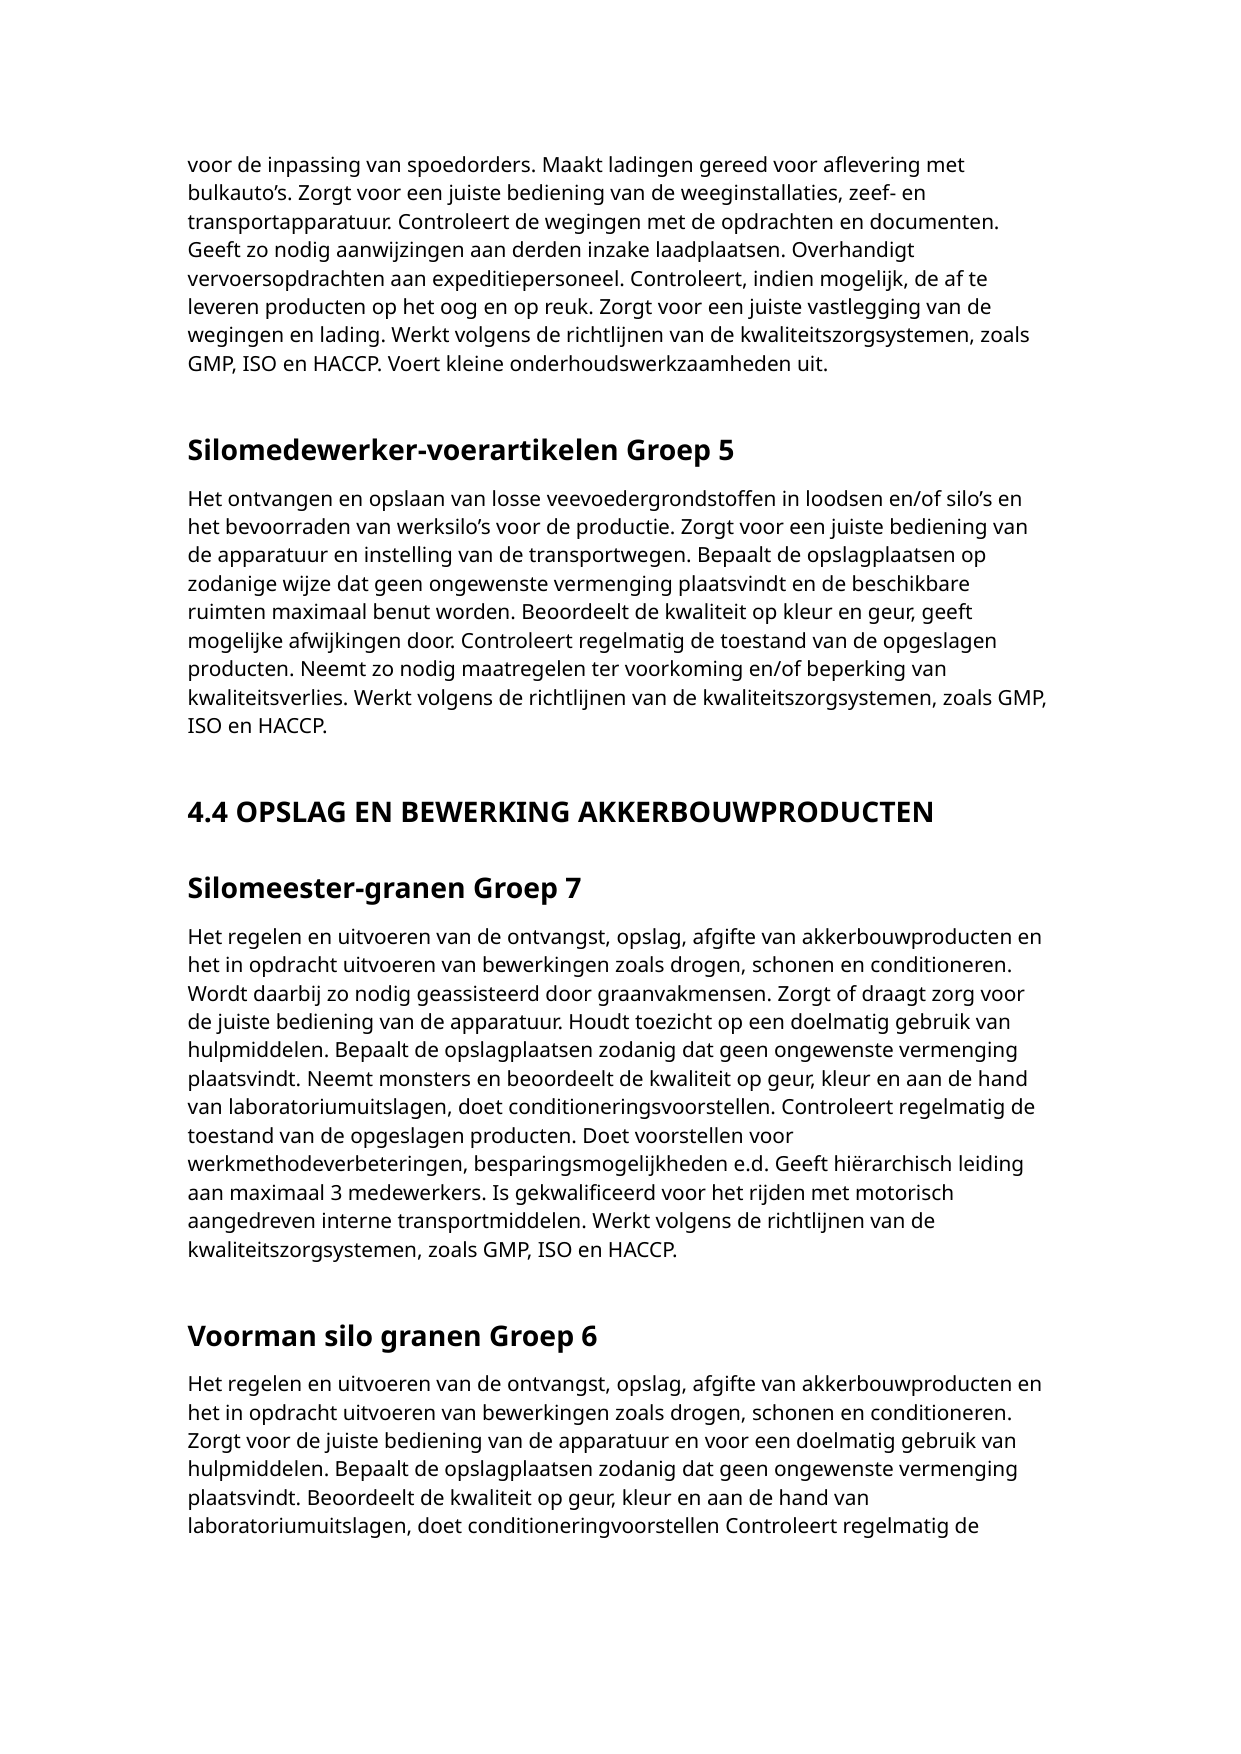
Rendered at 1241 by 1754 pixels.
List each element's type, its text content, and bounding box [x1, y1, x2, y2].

subtitle Silomedewerker-voerartikelen Groep 5 [187, 430, 1053, 469]
text Het regelen en uitvoeren van de ontvangst, opslag, afgifte van akkerbouwproducten en het in opdracht uitvoeren van bewerkingen zoals drogen, schonen en conditioneren. Wordt daarbij zo nodig geassisteerd door graanvakmensen. Zorgt of draagt zorg voor de juiste bediening van de apparatuur. Houdt toezicht op een doelmatig gebruik van hulpmiddelen. Bepaalt de opslagplaatsen zodanig dat geen ongewenste vermenging plaatsvindt. Neemt monsters en beoordeelt de kwaliteit op geur, kleur en aan de hand van laboratoriumuitslagen, doet conditioneringsvoorstellen. Controleert regelmatig de toestand van de opgeslagen producten. Doet voorstellen voor werkmethodeverbeteringen, besparingsmogelijkheden e.d. Geeft hiërarchisch leiding aan maximaal 3 medewerkers. Is gekwalificeerd voor het rijden met motorisch aangedreven interne transportmiddelen. Werkt volgens de richtlijnen van de kwaliteitszorgsystemen, zoals GMP, ISO en HACCP. [187, 922, 1053, 1263]
subtitle Voorman silo granen Groep 6 [187, 1316, 1053, 1354]
subtitle Silomeester-granen Groep 7 [187, 868, 1053, 907]
text voor de inpassing van spoedorders. Maakt ladingen gereed voor aflevering met bulkauto’s. Zorgt voor een juiste bediening van de weeginstallaties, zeef- en transportapparatuur. Controleert de wegingen met de opdrachten en documenten. Geeft zo nodig aanwijzingen aan derden inzake laadplaatsen. Overhandigt vervoersopdrachten aan expeditiepersoneel. Controleert, indien mogelijk, de af te leveren producten op het oog en op reuk. Zorgt voor een juiste vastlegging van de wegingen en lading. Werkt volgens de richtlijnen van de kwaliteitszorgsystemen, zoals GMP, ISO en HACCP. Voert kleine onderhoudswerkzaamheden uit. [187, 150, 1053, 377]
subtitle 4.4 OPSLAG EN BEWERKING AKKERBOUWPRODUCTEN [187, 792, 1053, 831]
text Het regelen en uitvoeren van de ontvangst, opslag, afgifte van akkerbouwproducten en het in opdracht uitvoeren van bewerkingen zoals drogen, schonen en conditioneren. Zorgt voor de juiste bediening van de apparatuur en voor een doelmatig gebruik van hulpmiddelen. Bepaalt de opslagplaatsen zodanig dat geen ongewenste vermenging plaatsvindt. Beoordeelt de kwaliteit op geur, kleur en aan de hand van laboratoriumuitslagen, doet conditioneringvoorstellen Controleert regelmatig de [187, 1369, 1053, 1540]
text Het ontvangen en opslaan van losse veevoedergrondstoffen in loodsen en/of silo’s en het bevoorraden van werksilo’s voor de productie. Zorgt voor een juiste bediening van de apparatuur en instelling van de transportwegen. Bepaalt de opslagplaatsen op zodanige wijze dat geen ongewenste vermenging plaatsvindt en de beschikbare ruimten maximaal benut worden. Beoordeelt de kwaliteit op kleur en geur, geeft mogelijke afwijkingen door. Controleert regelmatig de toestand van de opgeslagen producten. Neemt zo nodig maatregelen ter voorkoming en/of beperking van kwaliteitsverlies. Werkt volgens de richtlijnen van de kwaliteitszorgsystemen, zoals GMP, ISO en HACCP. [187, 484, 1053, 739]
